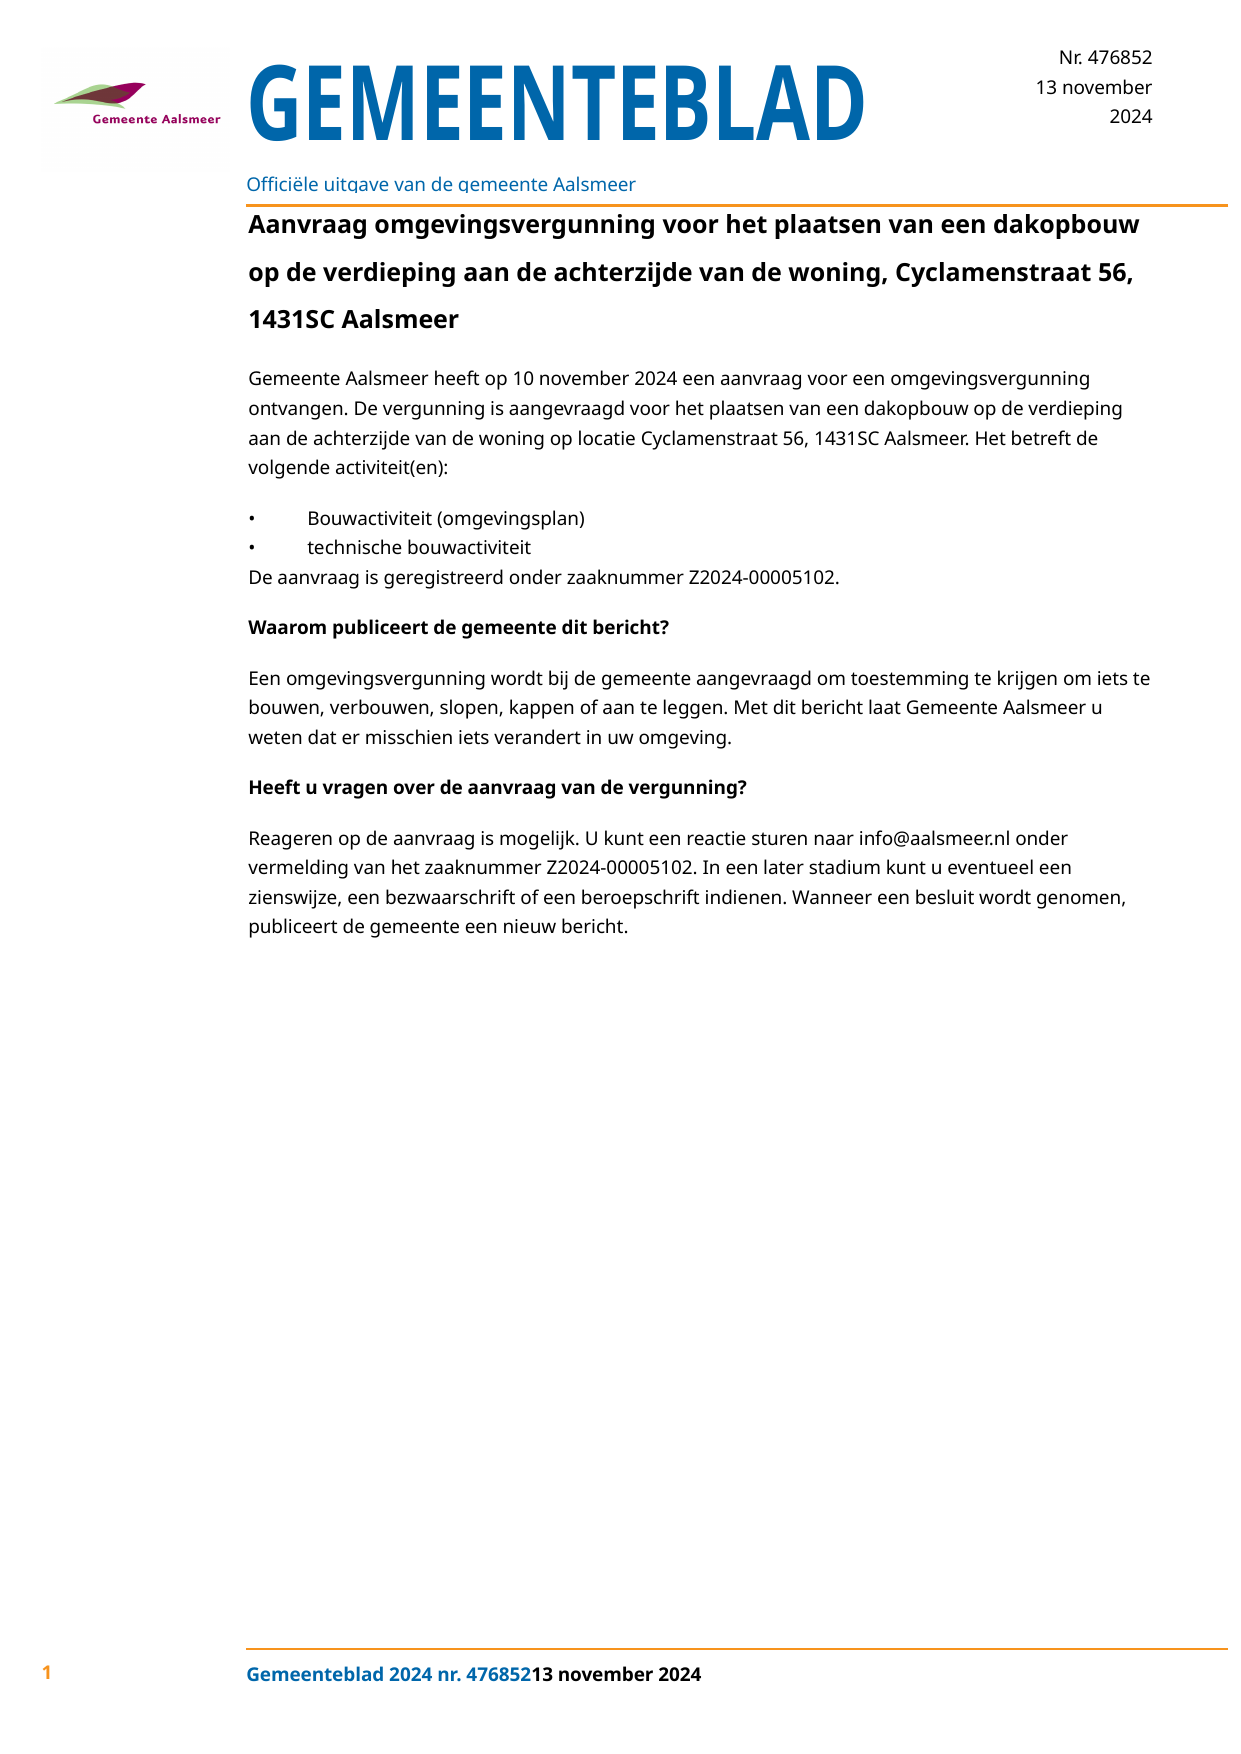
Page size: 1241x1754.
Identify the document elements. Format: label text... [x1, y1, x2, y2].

text Waarom publiceert de gemeente dit bericht? [248, 614, 1152, 640]
text Heeft u vragen over de aanvraag van de vergunning? [248, 774, 1152, 800]
text Een omgevingsvergunning wordt bij de gemeente aangevraagd om toestemming te krijgen om iets te bouwen, verbouwen, slopen, kappen of aan te leggen. Met dit bericht laat Gemeente Aalsmeer u weten dat er misschien iets verandert in uw omgeving. [248, 665, 1152, 749]
text De aanvraag is geregistreerd onder zaaknummer Z2024-00005102. [248, 564, 1152, 589]
text Reageren op de aanvraag is mogelijk. U kunt een reactie sturen naar info@aalsmeer.nl onder vermelding van het zaaknummer Z2024-00005102. In een later stadium kunt u eventueel een zienswijze, een bezwaarschrift of een beroepschrift indienen. Wanneer een besluit wordt genomen, publiceert de gemeente een nieuw bericht. [248, 825, 1152, 939]
text Aanvraag omgevingsvergunning voor het plaatsen van een dakopbouw op de verdieping aan de achterzijde van de woning, Cyclamenstraat 56, 1431SC Aalsmeer [248, 207, 1152, 336]
picture [41, 47, 231, 172]
text Gemeente Aalsmeer heeft op 10 november 2024 een aanvraag voor een omgevingsvergunning ontvangen. De vergunning is aangevraagd voor het plaatsen van een dakopbouw op de verdieping aan de achterzijde van de woning op locatie Cyclamenstraat 56, 1431SC Aalsmeer. Het betreft de volgende activiteit(en): [248, 366, 1152, 480]
list Bouwactiviteit (omgevingsplan) [248, 505, 1152, 530]
list technische bouwactiviteit [248, 534, 1152, 560]
